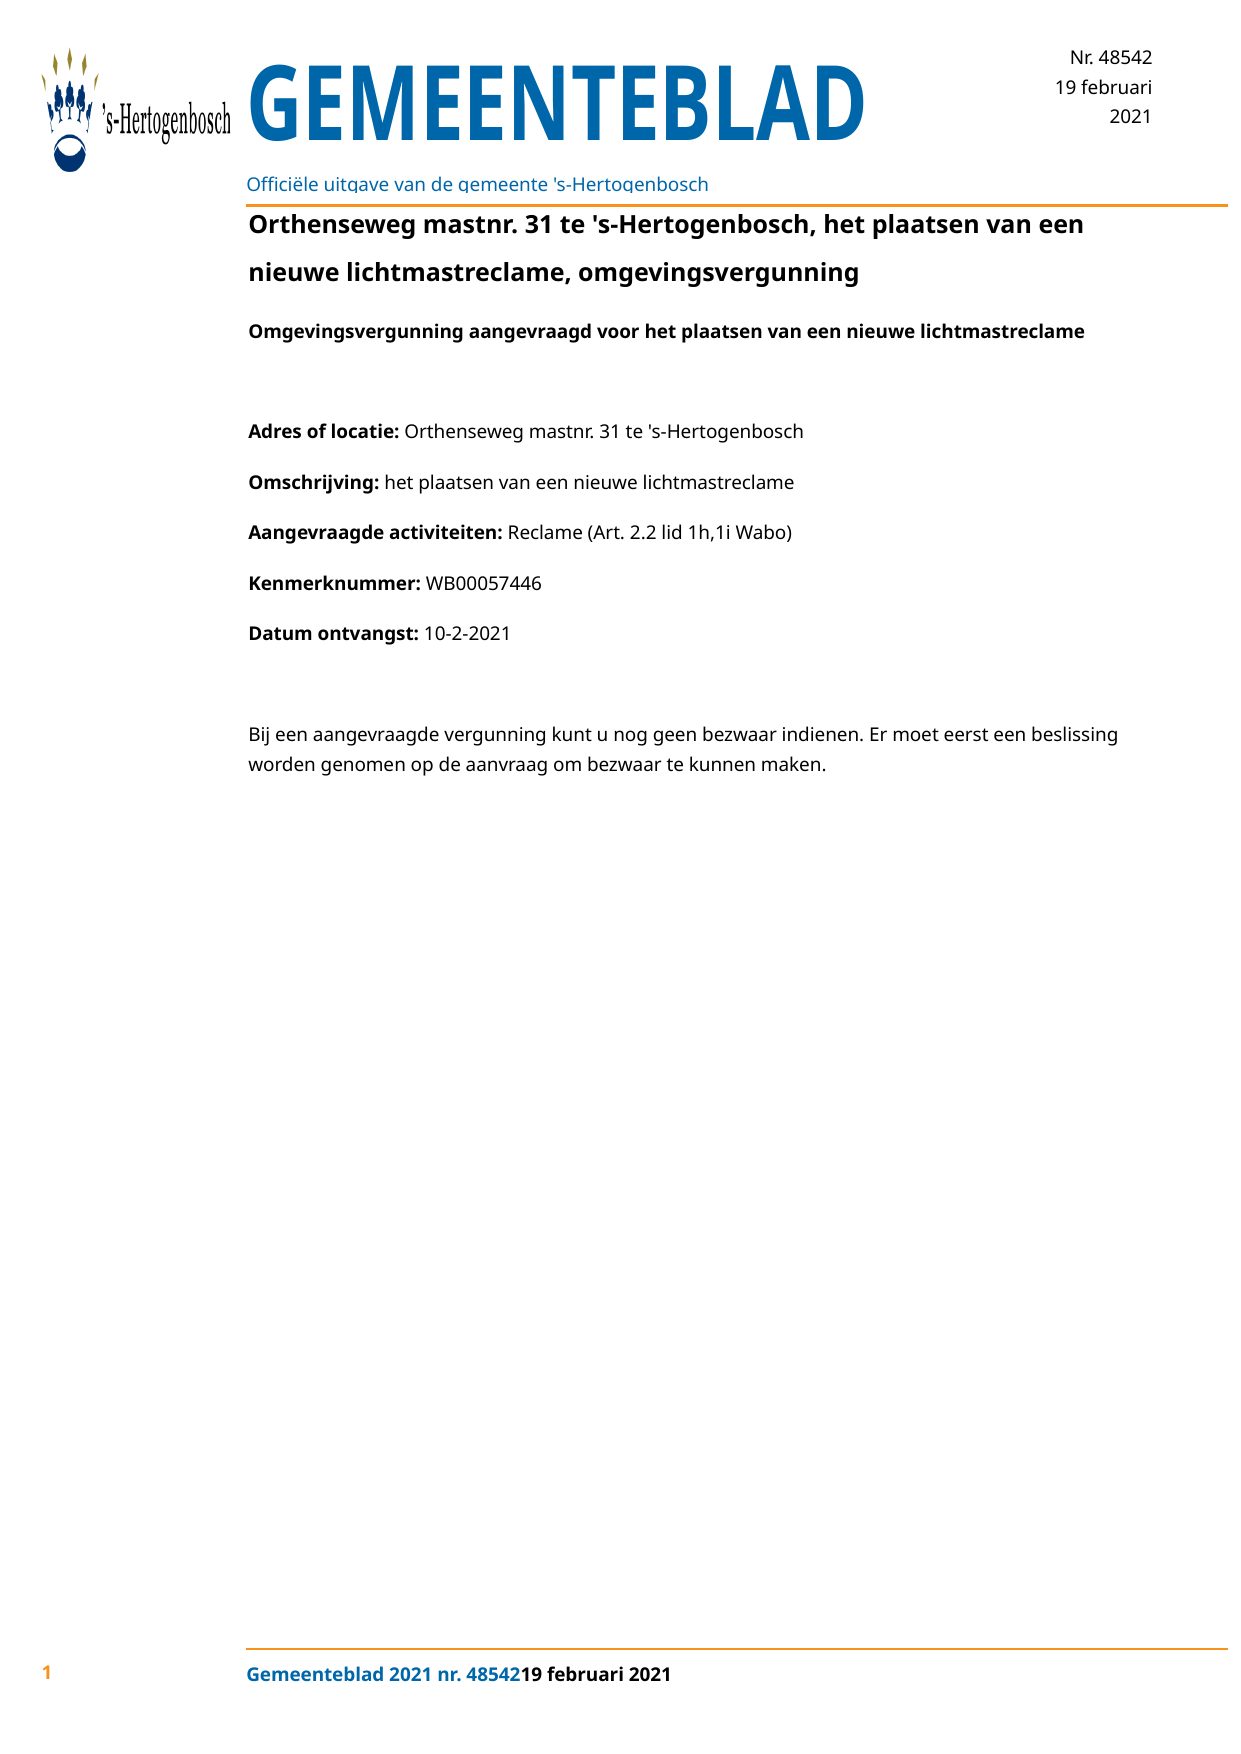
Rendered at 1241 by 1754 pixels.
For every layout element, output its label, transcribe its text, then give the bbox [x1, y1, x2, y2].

text Omgevingsvergunning aangevraagd voor het plaatsen van een nieuwe lichtmastreclame [248, 318, 1152, 344]
text Kenmerknummer: WB00057446 [248, 570, 1152, 596]
text Adres of locatie: Orthenseweg mastnr. 31 te 's-Hertogenbosch [248, 419, 1152, 444]
text Orthenseweg mastnr. 31 te 's-Hertogenbosch, het plaatsen van een nieuwe lichtmastreclame, omgevingsvergunning [248, 207, 1152, 288]
text Aangevraagde activiteiten: Reclame (Art. 2.2 lid 1h,1i Wabo) [248, 519, 1152, 545]
text Datum ontvangst: 10-2-2021 [248, 620, 1152, 646]
picture [41, 47, 231, 172]
text Omschrijving: het plaatsen van een nieuwe lichtmastreclame [248, 469, 1152, 495]
text Bij een aangevraagde vergunning kunt u nog geen bezwaar indienen. Er moet eerst een beslissing worden genomen op de aanvraag om bezwaar te kunnen maken. [248, 721, 1152, 777]
